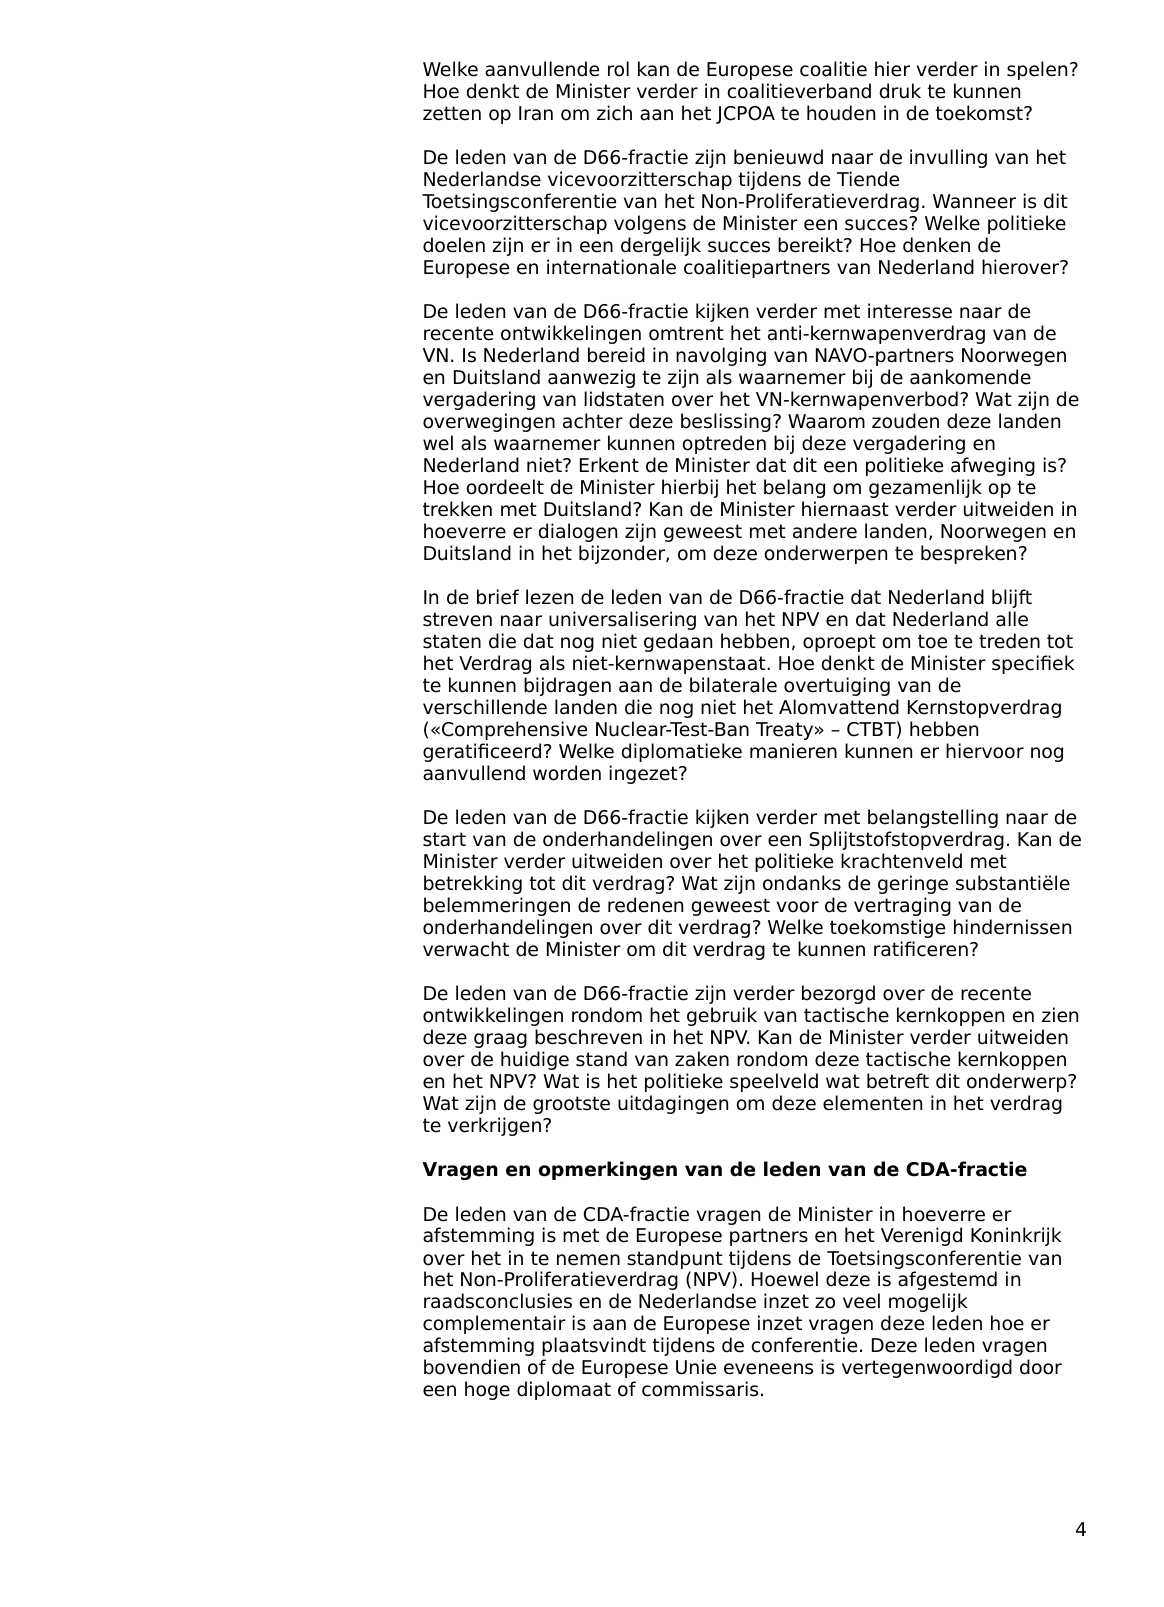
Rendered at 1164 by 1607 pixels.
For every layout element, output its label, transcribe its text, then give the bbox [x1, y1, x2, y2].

text De leden van de D66-fractie kijken verder met belangstelling naar de start van de onderhandelingen over een Splijtstofstopverdrag. Kan de Minister verder uitweiden over het politieke krachtenveld met betrekking tot dit verdrag? Wat zijn ondanks de geringe substantiële belemmeringen de redenen geweest voor de vertraging van de onderhandelingen over dit verdrag? Welke toekomstige hindernissen verwacht de Minister om dit verdrag te kunnen ratificeren? [422, 807, 1087, 961]
subtitle Vragen en opmerkingen van de leden van de CDA-fractie [422, 1159, 1087, 1181]
text De leden van de D66-fractie zijn benieuwd naar de invulling van het Nederlandse vicevoorzitterschap tijdens de Tiende Toetsingsconferentie van het Non-Proliferatieverdrag. Wanneer is dit vicevoorzitterschap volgens de Minister een succes? Welke politieke doelen zijn er in een dergelijk succes bereikt? Hoe denken de Europese en internationale coalitiepartners van Nederland hierover? [422, 147, 1087, 279]
text In de brief lezen de leden van de D66-fractie dat Nederland blijft streven naar universalisering van het NPV en dat Nederland alle staten die dat nog niet gedaan hebben, oproept om toe te treden tot het Verdrag als niet-kernwapenstaat. Hoe denkt de Minister specifiek te kunnen bijdragen aan de bilaterale overtuiging van de verschillende landen die nog niet het Alomvattend Kernstopverdrag («Comprehensive Nuclear-Test-Ban Treaty» – CTBT) hebben geratificeerd? Welke diplomatieke manieren kunnen er hiervoor nog aanvullend worden ingezet? [422, 587, 1087, 785]
text De leden van de D66-fractie zijn verder bezorgd over de recente ontwikkelingen rondom het gebruik van tactische kernkoppen en zien deze graag beschreven in het NPV. Kan de Minister verder uitweiden over de huidige stand van zaken rondom deze tactische kernkoppen en het NPV? Wat is het politieke speelveld wat betreft dit onderwerp? Wat zijn de grootste uitdagingen om deze elementen in het verdrag te verkrijgen? [422, 983, 1087, 1137]
text Welke aanvullende rol kan de Europese coalitie hier verder in spelen? Hoe denkt de Minister verder in coalitieverband druk te kunnen zetten op Iran om zich aan het JCPOA te houden in de toekomst? [422, 59, 1087, 125]
text De leden van de D66-fractie kijken verder met interesse naar de recente ontwikkelingen omtrent het anti-kernwapenverdrag van de VN. Is Nederland bereid in navolging van NAVO-partners Noorwegen en Duitsland aanwezig te zijn als waarnemer bij de aankomende vergadering van lidstaten over het VN-kernwapenverbod? Wat zijn de overwegingen achter deze beslissing? Waarom zouden deze landen wel als waarnemer kunnen optreden bij deze vergadering en Nederland niet? Erkent de Minister dat dit een politieke afweging is? Hoe oordeelt de Minister hierbij het belang om gezamenlijk op te trekken met Duitsland? Kan de Minister hiernaast verder uitweiden in hoeverre er dialogen zijn geweest met andere landen, Noorwegen en Duitsland in het bijzonder, om deze onderwerpen te bespreken? [422, 301, 1087, 565]
text De leden van de CDA-fractie vragen de Minister in hoeverre er afstemming is met de Europese partners en het Verenigd Koninkrijk over het in te nemen standpunt tijdens de Toetsingsconferentie van het Non-Proliferatieverdrag (NPV). Hoewel deze is afgestemd in raadsconclusies en de Nederlandse inzet zo veel mogelijk complementair is aan de Europese inzet vragen deze leden hoe er afstemming plaatsvindt tijdens de conferentie. Deze leden vragen bovendien of de Europese Unie eveneens is vertegenwoordigd door een hoge diplomaat of commissaris. [422, 1203, 1087, 1401]
